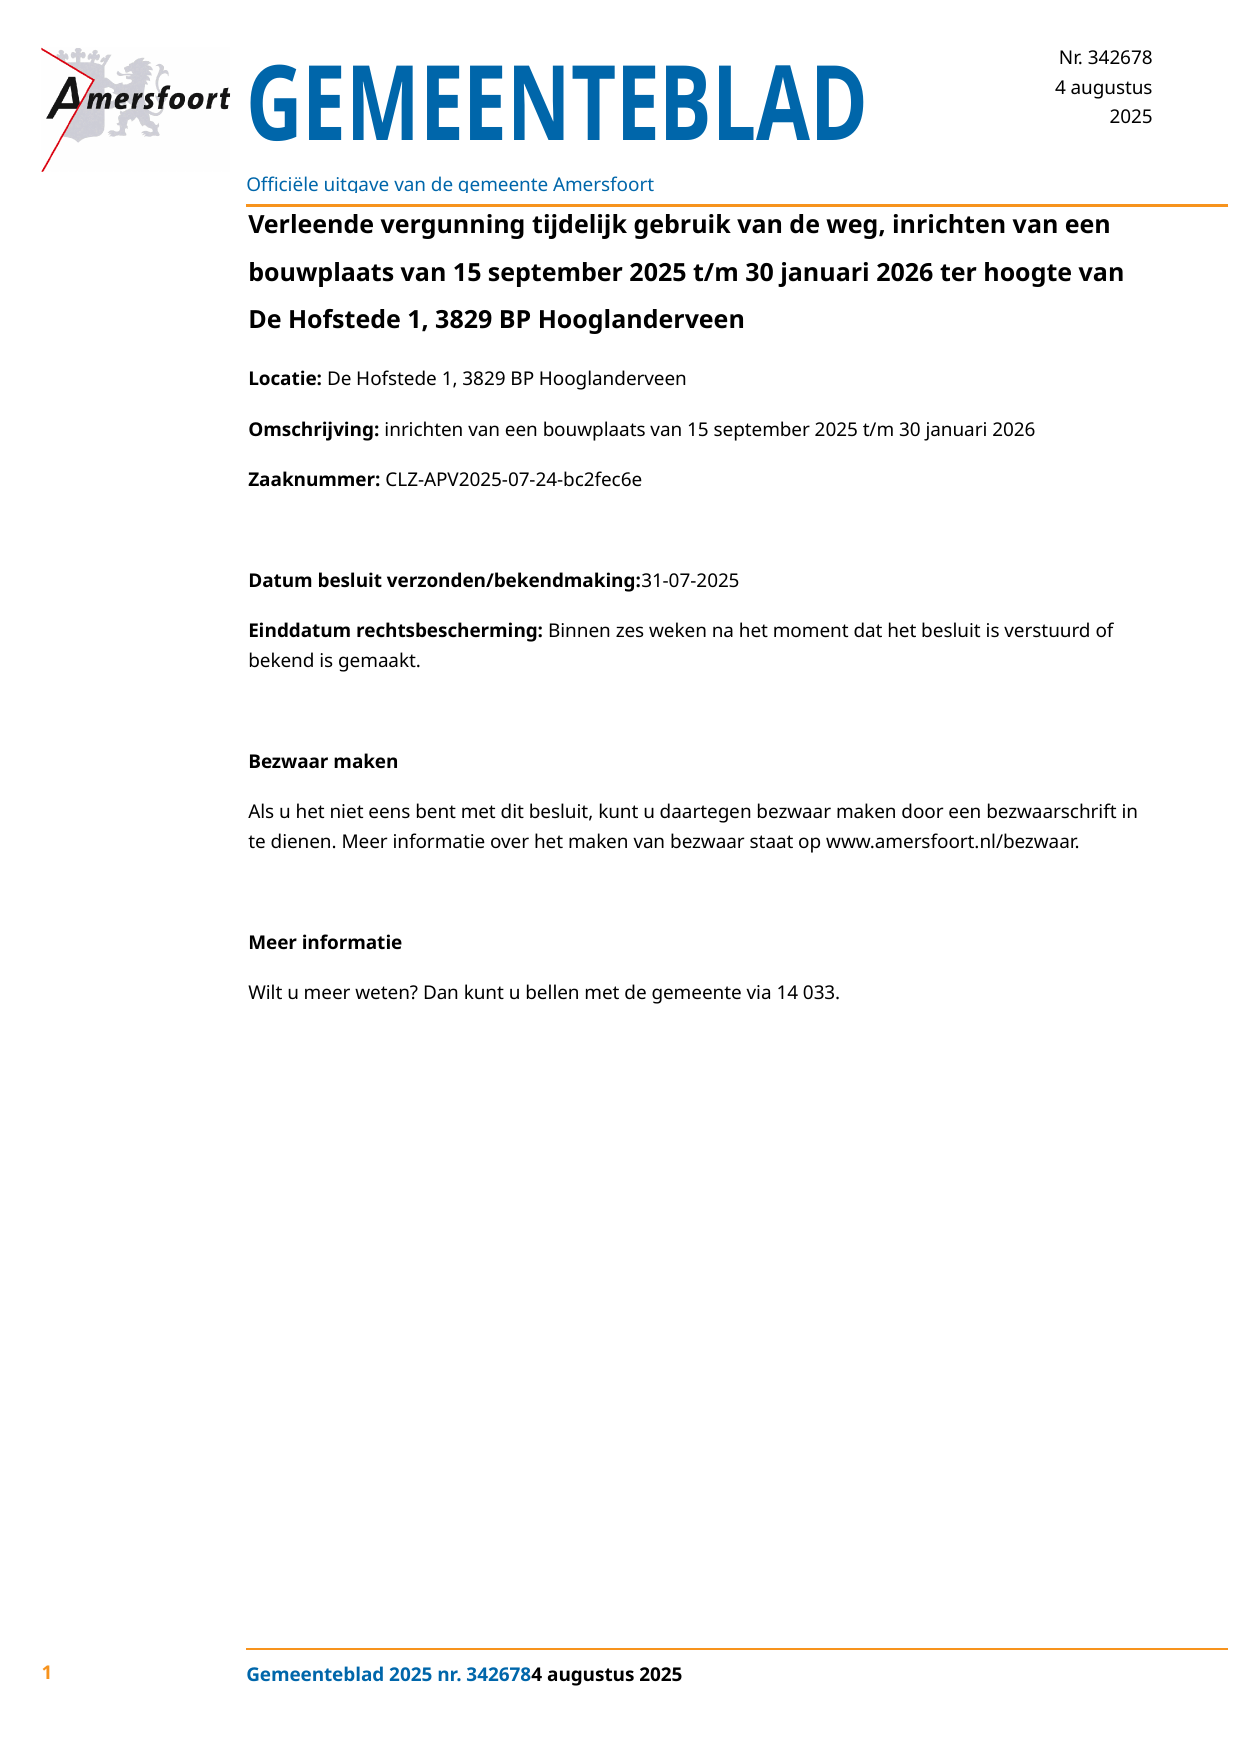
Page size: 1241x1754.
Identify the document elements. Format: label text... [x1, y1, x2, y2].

picture [41, 47, 231, 172]
text Als u het niet eens bent met dit besluit, kunt u daartegen bezwaar maken door een bezwaarschrift in te dienen. Meer informatie over het maken van bezwaar staat op www.amersfoort.nl/bezwaar. [248, 798, 1152, 854]
text Bezwaar maken [248, 748, 1152, 774]
text Einddatum rechtsbescherming: Binnen zes weken na het moment dat het besluit is verstuurd of bekend is gemaakt. [248, 618, 1152, 673]
text Omschrijving: inrichten van een bouwplaats van 15 september 2025 t/m 30 januari 2026 [248, 416, 1152, 442]
text Locatie: De Hofstede 1, 3829 BP Hooglanderveen [248, 366, 1152, 391]
text Verleende vergunning tijdelijk gebruik van de weg, inrichten van een bouwplaats van 15 september 2025 t/m 30 januari 2026 ter hoogte van De Hofstede 1, 3829 BP Hooglanderveen [248, 207, 1152, 336]
text Wilt u meer weten? Dan kunt u bellen met de gemeente via 14 033. [248, 979, 1152, 1005]
text Datum besluit verzonden/bekendmaking:31-07-2025 [248, 567, 1152, 593]
text Meer informatie [248, 929, 1152, 954]
text Zaaknummer: CLZ-APV2025-07-24-bc2fec6e [248, 466, 1152, 492]
